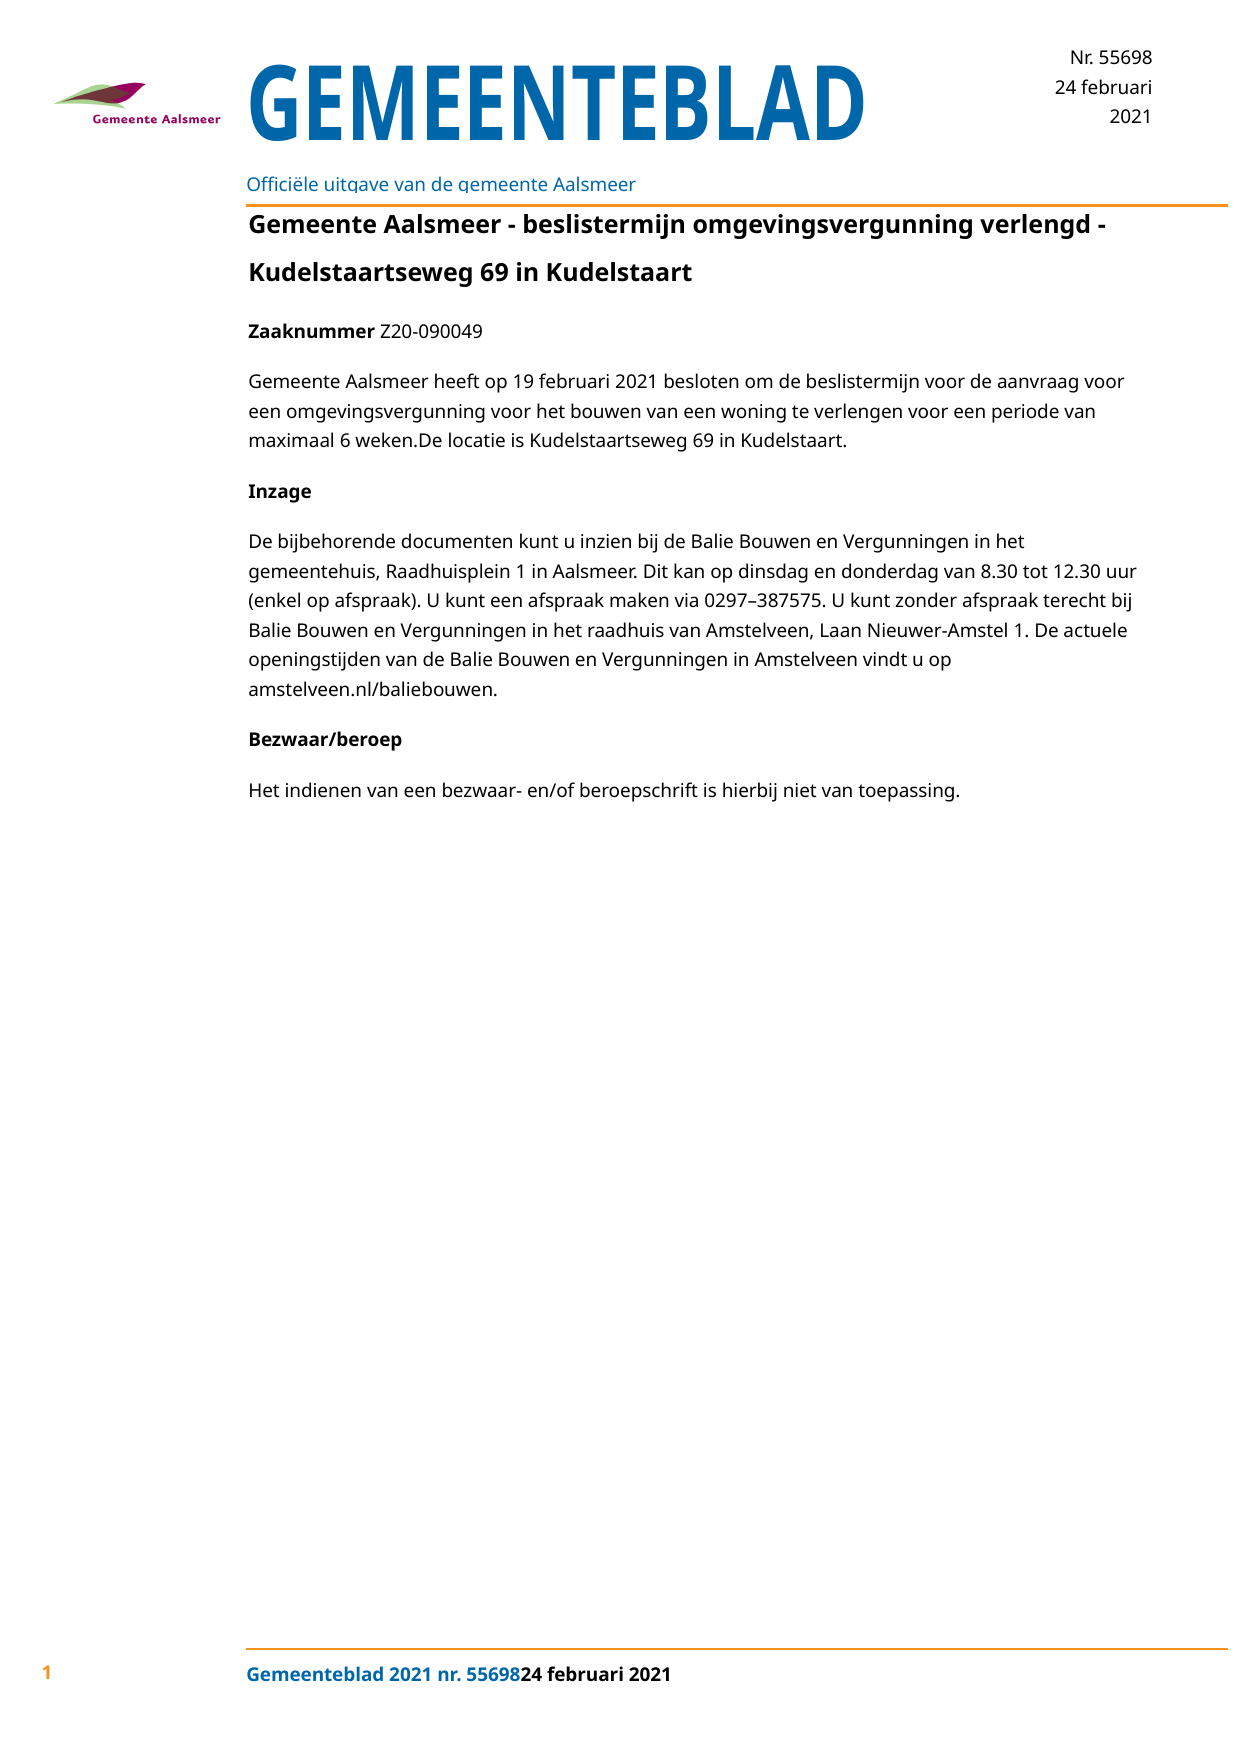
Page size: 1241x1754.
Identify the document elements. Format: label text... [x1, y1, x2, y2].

text Inzage [248, 478, 1152, 504]
text De bijbehorende documenten kunt u inzien bij de Balie Bouwen en Vergunningen in het gemeentehuis, Raadhuisplein 1 in Aalsmeer. Dit kan op dinsdag en donderdag van 8.30 tot 12.30 uur (enkel op afspraak). U kunt een afspraak maken via 0297–387575. U kunt zonder afspraak terecht bij Balie Bouwen en Vergunningen in het raadhuis van Amstelveen, Laan Nieuwer-Amstel 1. De actuele openingstijden van de Balie Bouwen en Vergunningen in Amstelveen vindt u op amstelveen.nl/baliebouwen. [248, 528, 1152, 702]
text Bezwaar/beroep [248, 727, 1152, 752]
text Het indienen van een bezwaar- en/of beroepschrift is hierbij niet van toepassing. [248, 777, 1152, 803]
text Gemeente Aalsmeer heeft op 19 februari 2021 besloten om de beslistermijn voor de aanvraag voor een omgevingsvergunning voor het bouwen van een woning te verlengen voor een periode van maximaal 6 weken.De locatie is Kudelstaartseweg 69 in Kudelstaart. [248, 368, 1152, 453]
text Zaaknummer Z20-090049 [248, 318, 1152, 344]
picture [41, 47, 231, 172]
text Gemeente Aalsmeer - beslistermijn omgevingsvergunning verlengd - Kudelstaartseweg 69 in Kudelstaart [248, 207, 1152, 288]
